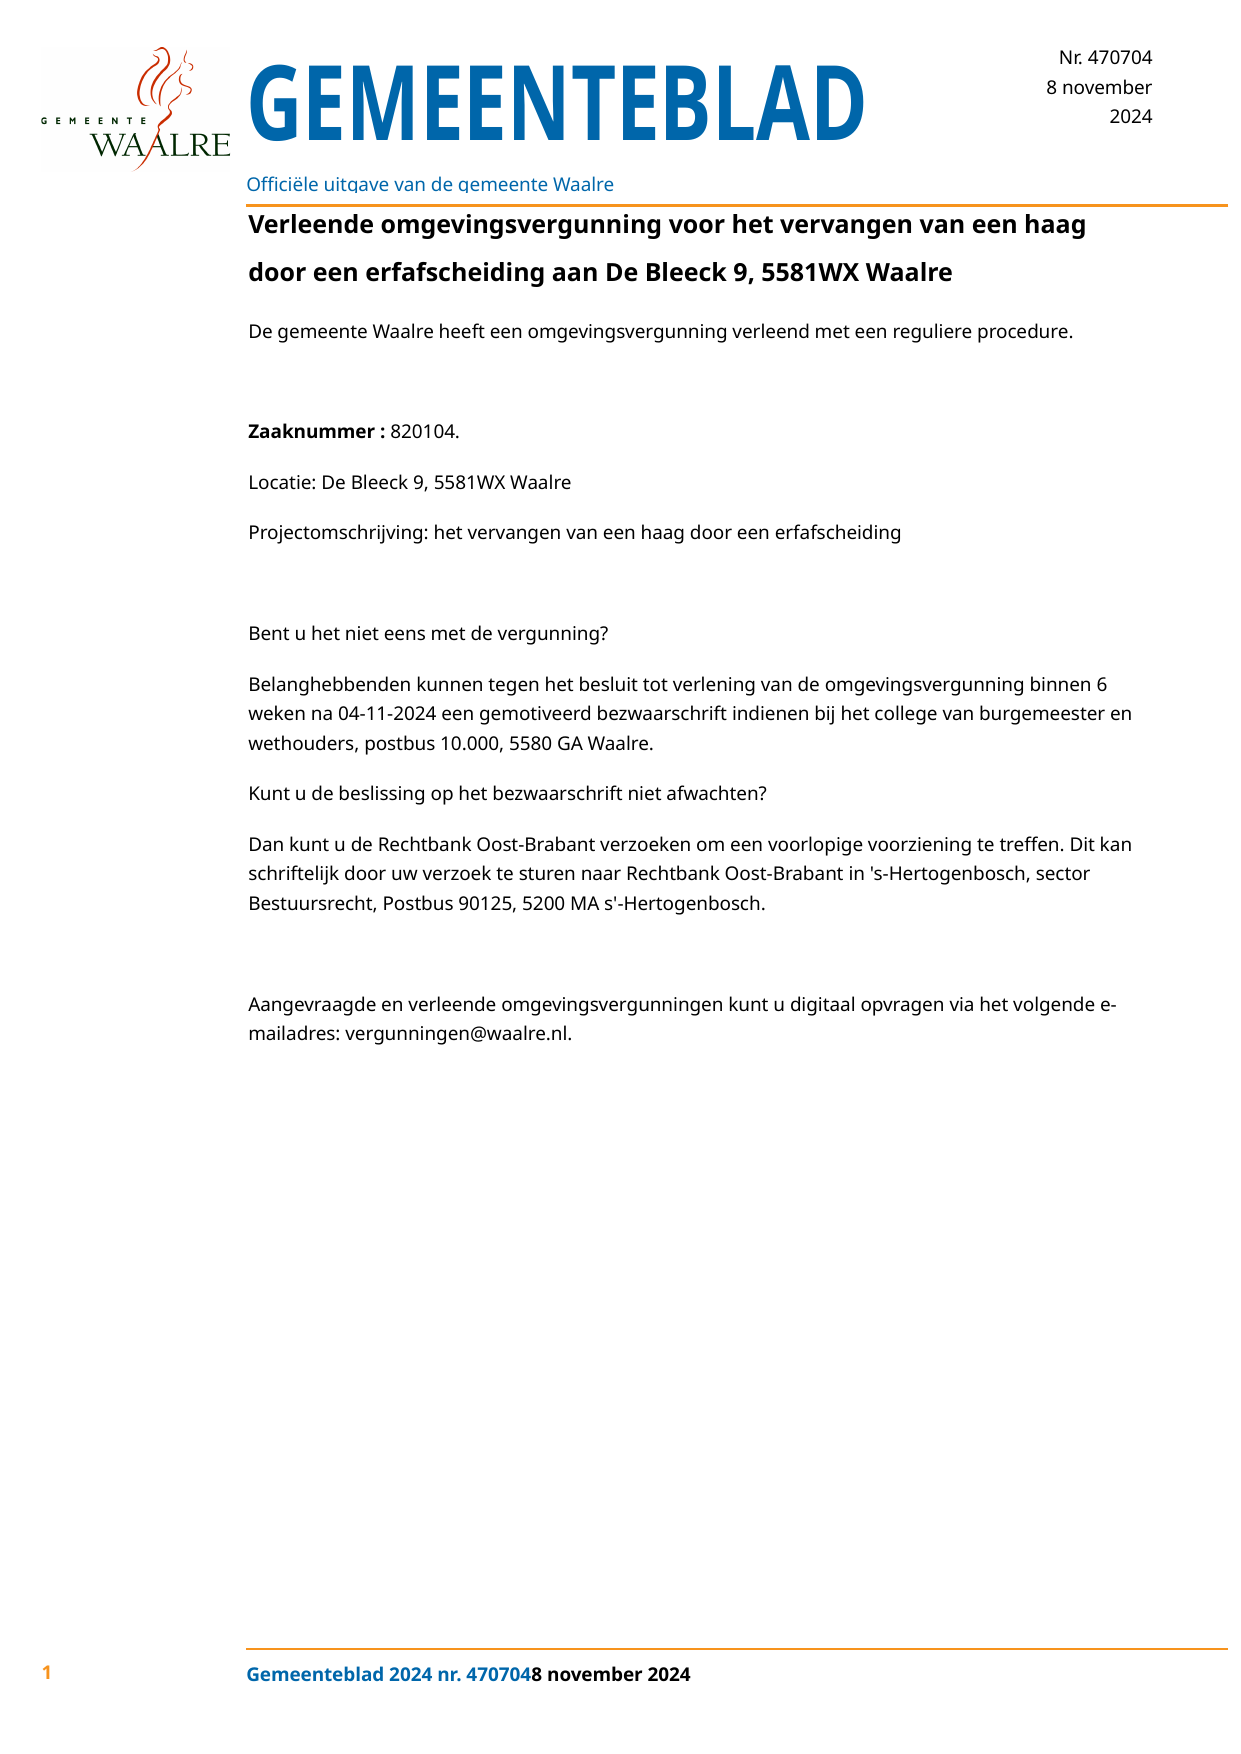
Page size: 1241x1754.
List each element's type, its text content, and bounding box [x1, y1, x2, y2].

text Bent u het niet eens met de vergunning? [248, 620, 1152, 646]
text Locatie: De Bleeck 9, 5581WX Waalre [248, 469, 1152, 495]
text Belanghebbenden kunnen tegen het besluit tot verlening van de omgevingsvergunning binnen 6 weken na 04-11-2024 een gemotiveerd bezwaarschrift indienen bij het college van burgemeester en wethouders, postbus 10.000, 5580 GA Waalre. [248, 671, 1152, 756]
text Zaaknummer : 820104. [248, 419, 1152, 444]
text Dan kunt u de Rechtbank Oost-Brabant verzoeken om een voorlopige voorziening te treffen. Dit kan schriftelijk door uw verzoek te sturen naar Rechtbank Oost-Brabant in 's-Hertogenbosch, sector Bestuursrecht, Postbus 90125, 5200 MA s'-Hertogenbosch. [248, 831, 1152, 916]
text Verleende omgevingsvergunning voor het vervangen van een haag door een erfafscheiding aan De Bleeck 9, 5581WX Waalre [248, 207, 1152, 288]
text De gemeente Waalre heeft een omgevingsvergunning verleend met een reguliere procedure. [248, 318, 1152, 344]
text Kunt u de beslissing op het bezwaarschrift niet afwachten? [248, 780, 1152, 806]
text Aangevraagde en verleende omgevingsvergunningen kunt u digitaal opvragen via het volgende e-mailadres: vergunningen@waalre.nl. [248, 991, 1152, 1046]
picture [41, 47, 231, 172]
text Projectomschrijving: het vervangen van een haag door een erfafscheiding [248, 519, 1152, 545]
